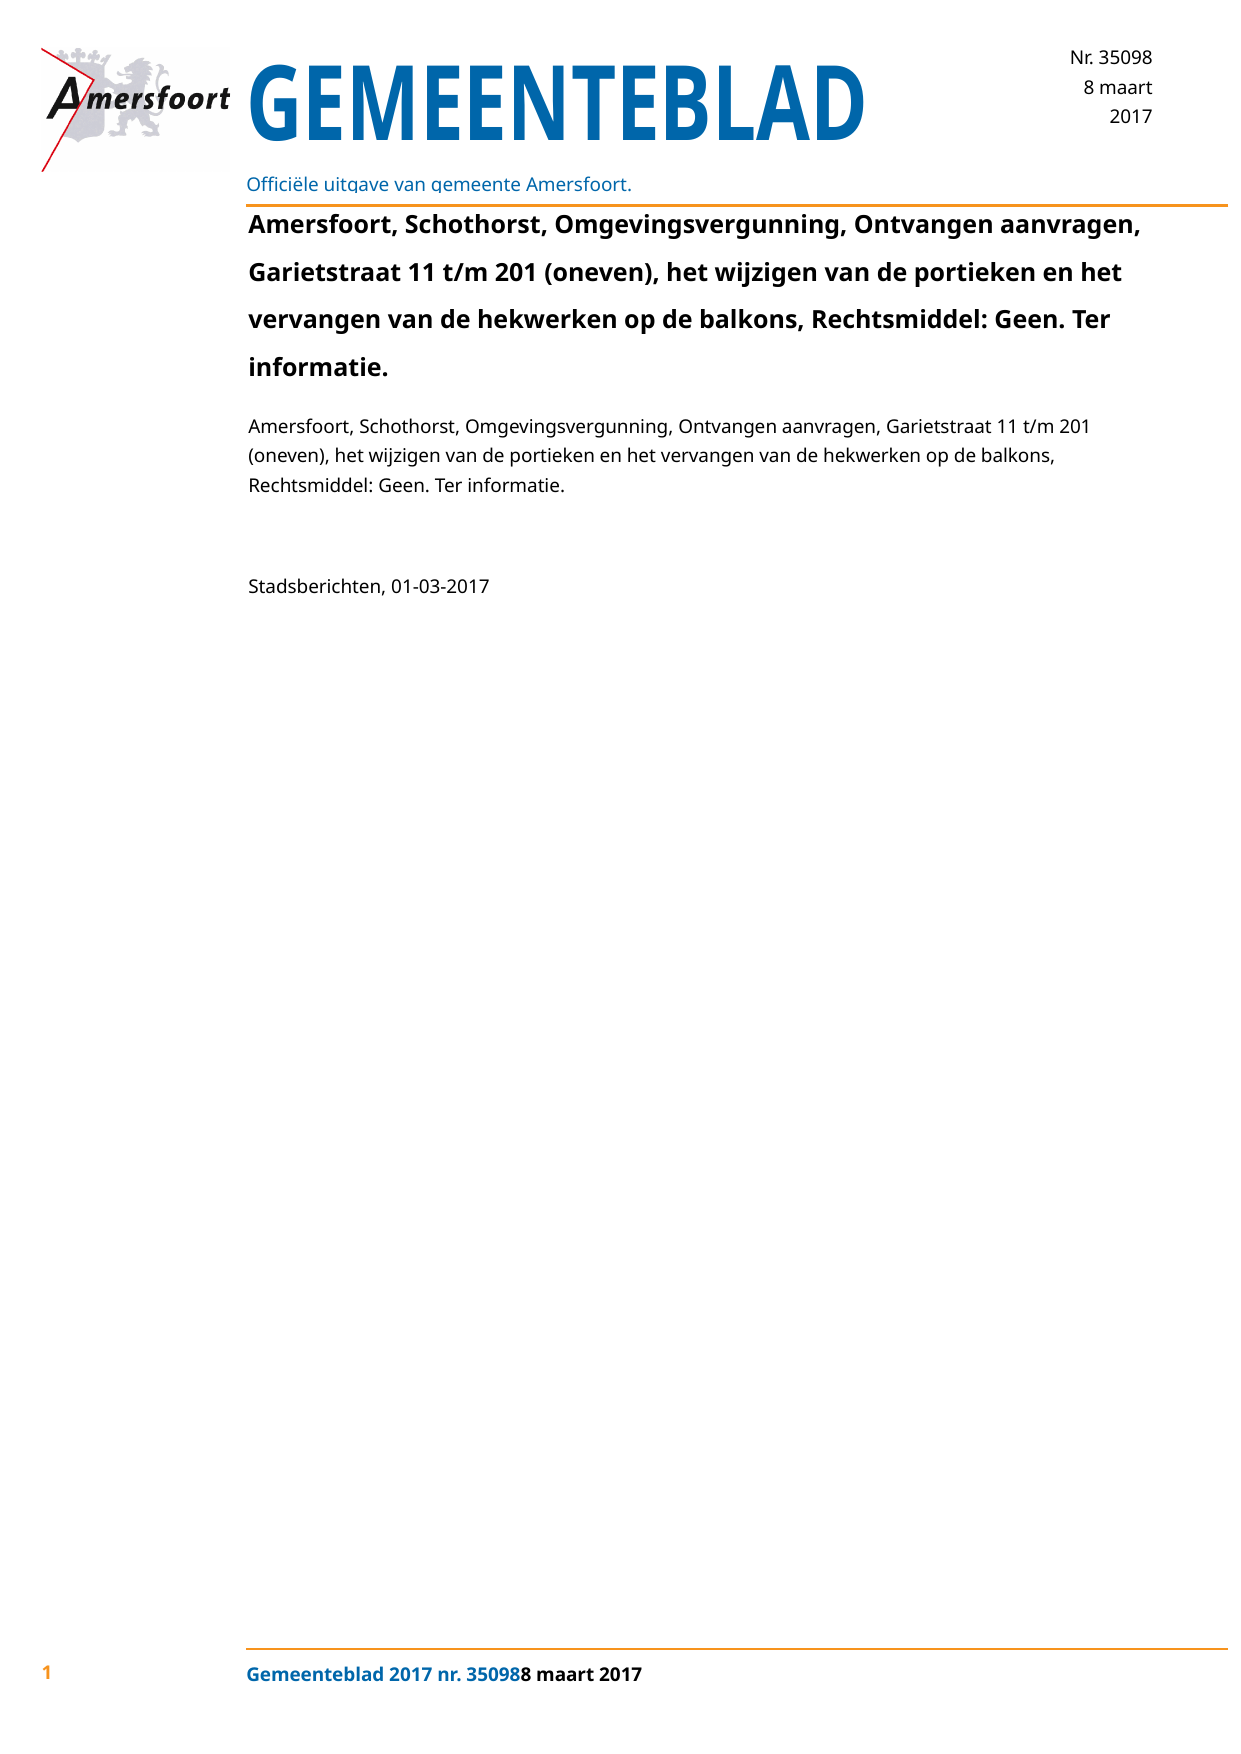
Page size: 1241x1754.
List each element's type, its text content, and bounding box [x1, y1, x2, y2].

picture [41, 47, 231, 172]
text Amersfoort, Schothorst, Omgevingsvergunning, Ontvangen aanvragen, Garietstraat 11 t/m 201 (oneven), het wijzigen van de portieken en het vervangen van de hekwerken op de balkons, Rechtsmiddel: Geen. Ter informatie. [248, 207, 1152, 384]
text Amersfoort, Schothorst, Omgevingsvergunning, Ontvangen aanvragen, Garietstraat 11 t/m 201 (oneven), het wijzigen van de portieken en het vervangen van de hekwerken op de balkons, Rechtsmiddel: Geen. Ter informatie. [248, 413, 1152, 498]
text Stadsberichten, 01-03-2017 [248, 573, 1152, 599]
